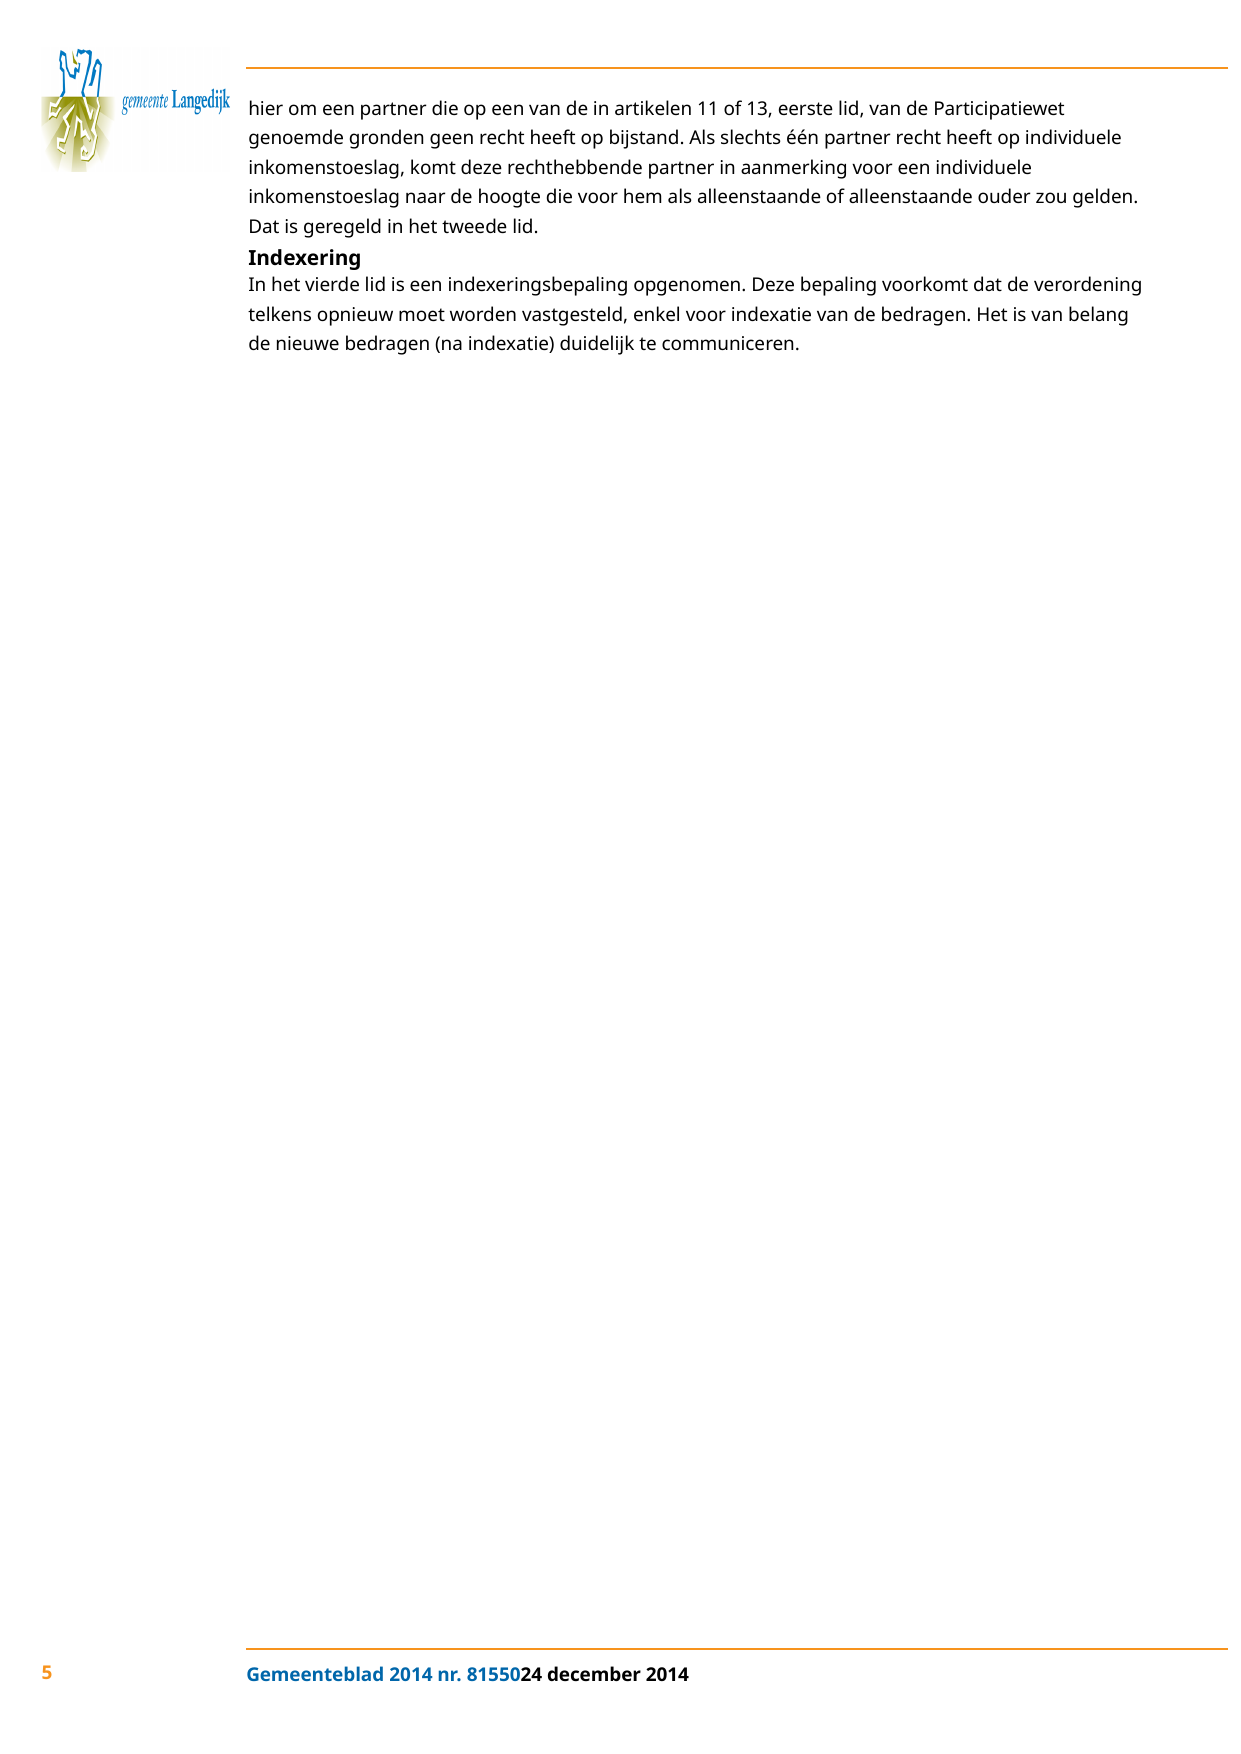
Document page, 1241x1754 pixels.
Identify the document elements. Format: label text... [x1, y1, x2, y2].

picture [41, 47, 231, 172]
text Indexering [248, 243, 1152, 271]
text hier om een partner die op een van de in artikelen 11 of 13, eerste lid, van de Participatiewet genoemde gronden geen recht heeft op bijstand. Als slechts één partner recht heeft op individuele inkomenstoeslag, komt deze rechthebbende partner in aanmerking voor een individuele inkomenstoeslag naar de hoogte die voor hem als alleenstaande of alleenstaande ouder zou gelden. Dat is geregeld in het tweede lid. [248, 95, 1152, 239]
text In het vierde lid is een indexeringsbepaling opgenomen. Deze bepaling voorkomt dat de verordening telkens opnieuw moet worden vastgesteld, enkel voor indexatie van de bedragen. Het is van belang de nieuwe bedragen (na indexatie) duidelijk te communiceren. [248, 271, 1152, 356]
